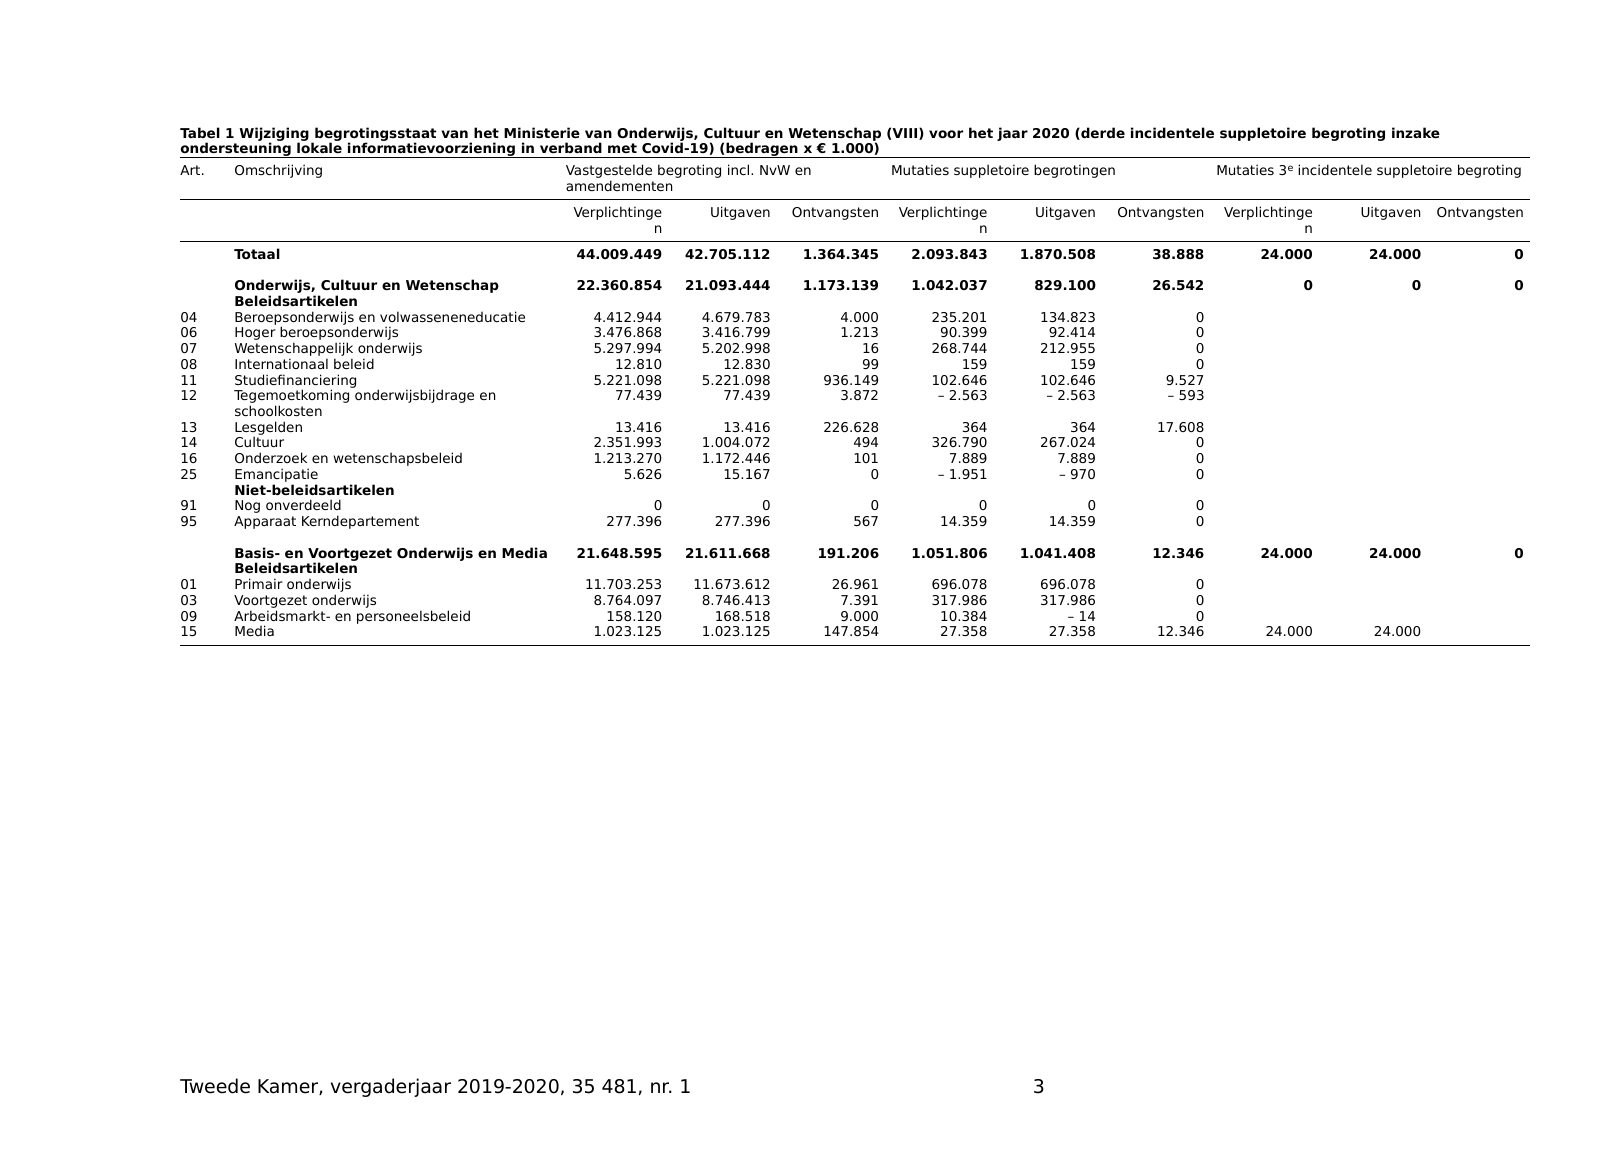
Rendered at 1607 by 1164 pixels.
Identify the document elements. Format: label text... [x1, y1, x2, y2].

table_cell Mutaties suppletoire begrotingen [885, 158, 1210, 199]
table_cell [1427, 514, 1529, 530]
table_cell Ontvangsten [1102, 200, 1210, 241]
table_cell 21.648.595 [560, 545, 668, 561]
table_cell – 970 [993, 467, 1102, 482]
table_cell 12.830 [668, 357, 776, 372]
table_cell 0 [885, 498, 993, 514]
table_cell [1319, 294, 1427, 309]
table_cell 235.201 [885, 310, 993, 325]
table_cell [180, 262, 228, 278]
table_cell 1.041.408 [993, 545, 1102, 561]
table_cell 5.202.998 [668, 341, 776, 357]
table_cell 0 [776, 498, 885, 514]
table_cell 1.870.508 [993, 242, 1102, 262]
table_cell [1319, 608, 1427, 624]
table_cell [1319, 357, 1427, 372]
table_cell 24.000 [1319, 624, 1427, 644]
table_cell 77.439 [668, 388, 776, 419]
table_cell [180, 242, 228, 262]
table_cell Beroepsonderwijs en volwasseneneducatie [228, 310, 559, 325]
table_cell – 2.563 [993, 388, 1102, 419]
table_cell [1210, 325, 1318, 341]
table_cell Verplichtingen [1210, 200, 1318, 241]
table_cell Verplichtingen [560, 200, 668, 241]
table_cell Ontvangsten [776, 200, 885, 241]
table_cell – 1.951 [885, 467, 993, 482]
table_cell 24.000 [1210, 545, 1318, 561]
table_cell 829.100 [993, 278, 1102, 294]
table_cell [776, 262, 885, 278]
table_cell [1210, 593, 1318, 608]
table_cell Omschrijving [228, 158, 559, 199]
table_cell [1319, 561, 1427, 577]
table_cell 07 [180, 341, 228, 357]
table_cell 158.120 [560, 608, 668, 624]
table_cell [776, 561, 885, 577]
table_cell 12.810 [560, 357, 668, 372]
table_cell 14.359 [885, 514, 993, 530]
table_cell 0 [1102, 608, 1210, 624]
table_cell 0 [1102, 310, 1210, 325]
table_cell [560, 262, 668, 278]
table_cell Art. [180, 158, 228, 199]
table_cell [1319, 530, 1427, 545]
table_cell 24.000 [1210, 242, 1318, 262]
table_cell [885, 294, 993, 309]
table_cell 14.359 [993, 514, 1102, 530]
table_cell 03 [180, 593, 228, 608]
table_cell 12.346 [1102, 545, 1210, 561]
table_cell [993, 262, 1102, 278]
table_cell 5.221.098 [668, 373, 776, 388]
table_cell [1427, 262, 1529, 278]
table_cell 0 [1102, 577, 1210, 593]
table_cell 95 [180, 514, 228, 530]
table_cell 09 [180, 608, 228, 624]
table_cell 12 [180, 388, 228, 419]
table_cell [1319, 341, 1427, 357]
table_cell [885, 483, 993, 498]
table_cell [1319, 451, 1427, 467]
table_cell [1319, 577, 1427, 593]
table_cell [180, 483, 228, 498]
table_cell 1.023.125 [668, 624, 776, 644]
table_cell Studiefinanciering [228, 373, 559, 388]
table_cell 21.611.668 [668, 545, 776, 561]
table_cell [776, 294, 885, 309]
table_cell [1427, 420, 1529, 435]
table_cell 9.000 [776, 608, 885, 624]
table_cell Totaal [228, 242, 559, 262]
table_cell 5.221.098 [560, 373, 668, 388]
table_cell Arbeidsmarkt- en personeelsbeleid [228, 608, 559, 624]
table_cell [1102, 483, 1210, 498]
table_cell 77.439 [560, 388, 668, 419]
table_cell Onderwijs, Cultuur en Wetenschap [228, 278, 559, 294]
table_cell – 14 [993, 608, 1102, 624]
table_cell 24.000 [1319, 242, 1427, 262]
table_cell [1427, 577, 1529, 593]
table_cell 4.000 [776, 310, 885, 325]
table_cell 277.396 [668, 514, 776, 530]
table_cell [1427, 451, 1529, 467]
table_cell [668, 530, 776, 545]
table_cell 1.172.446 [668, 451, 776, 467]
table_cell 0 [993, 498, 1102, 514]
table_cell [180, 530, 228, 545]
table_cell 0 [1319, 278, 1427, 294]
table_cell 12.346 [1102, 624, 1210, 644]
table_cell [1427, 341, 1529, 357]
table_cell 364 [993, 420, 1102, 435]
table_cell [228, 530, 559, 545]
table_cell Niet-beleidsartikelen [228, 483, 559, 498]
table_cell [993, 294, 1102, 309]
table_cell 267.024 [993, 435, 1102, 451]
table_cell 21.093.444 [668, 278, 776, 294]
table_cell 04 [180, 310, 228, 325]
table_cell 13 [180, 420, 228, 435]
table_cell 9.527 [1102, 373, 1210, 388]
table_cell Wetenschappelijk onderwijs [228, 341, 559, 357]
table_cell [993, 483, 1102, 498]
table_cell 0 [1102, 341, 1210, 357]
table_cell [668, 262, 776, 278]
table_cell Cultuur [228, 435, 559, 451]
table_cell 08 [180, 357, 228, 372]
table_cell [885, 530, 993, 545]
table_cell 494 [776, 435, 885, 451]
table_cell 7.391 [776, 593, 885, 608]
table_cell [1427, 467, 1529, 482]
table_cell Media [228, 624, 559, 644]
table_cell 102.646 [885, 373, 993, 388]
table_cell Nog onverdeeld [228, 498, 559, 514]
table_cell [1210, 530, 1318, 545]
table_cell 326.790 [885, 435, 993, 451]
table_cell Primair onderwijs [228, 577, 559, 593]
table_cell [668, 561, 776, 577]
table_cell Emancipatie [228, 467, 559, 482]
table_cell 15 [180, 624, 228, 644]
table_cell [885, 561, 993, 577]
table_cell [1210, 514, 1318, 530]
table_cell [1102, 294, 1210, 309]
table_cell [993, 530, 1102, 545]
table_cell 7.889 [993, 451, 1102, 467]
table_cell Internationaal beleid [228, 357, 559, 372]
table_cell [776, 483, 885, 498]
table_cell [993, 561, 1102, 577]
table_cell 147.854 [776, 624, 885, 644]
table_cell 24.000 [1210, 624, 1318, 644]
table_cell 44.009.449 [560, 242, 668, 262]
table_cell [1319, 420, 1427, 435]
table_cell Apparaat Kerndepartement [228, 514, 559, 530]
table_cell [1427, 593, 1529, 608]
table_cell Tegemoetkoming onderwijsbijdrage en schoolkosten [228, 388, 559, 419]
table_cell Verplichtingen [885, 200, 993, 241]
table_cell 226.628 [776, 420, 885, 435]
table_cell [1319, 262, 1427, 278]
table_cell 1.004.072 [668, 435, 776, 451]
table_cell 26.542 [1102, 278, 1210, 294]
table_cell 1.042.037 [885, 278, 993, 294]
table_cell [560, 483, 668, 498]
table_cell [1102, 530, 1210, 545]
table_cell 27.358 [993, 624, 1102, 644]
table_cell [1319, 310, 1427, 325]
table_cell Uitgaven [1319, 200, 1427, 241]
table_cell 16 [180, 451, 228, 467]
table_cell 24.000 [1319, 545, 1427, 561]
table_cell [1210, 294, 1318, 309]
table_cell 3.872 [776, 388, 885, 419]
table_cell 8.746.413 [668, 593, 776, 608]
table_cell [1319, 467, 1427, 482]
table_cell 91 [180, 498, 228, 514]
table_cell Beleidsartikelen [228, 294, 559, 309]
table_cell Mutaties 3e incidentele suppletoire begroting [1210, 158, 1529, 199]
table_cell 22.360.854 [560, 278, 668, 294]
table_cell 13.416 [560, 420, 668, 435]
table_cell [1210, 341, 1318, 357]
table_cell [1102, 262, 1210, 278]
table_cell [1210, 388, 1318, 419]
table_cell 0 [1102, 514, 1210, 530]
table_cell [1427, 294, 1529, 309]
table_cell 06 [180, 325, 228, 341]
table_cell 0 [1102, 498, 1210, 514]
table_cell [1427, 624, 1529, 644]
table_cell 0 [776, 467, 885, 482]
table_cell [1427, 373, 1529, 388]
table_cell 2.351.993 [560, 435, 668, 451]
table_cell [1319, 514, 1427, 530]
table_cell [885, 262, 993, 278]
table_cell [1427, 435, 1529, 451]
table_cell [228, 200, 559, 241]
table_cell 01 [180, 577, 228, 593]
table_cell 90.399 [885, 325, 993, 341]
table_cell [1210, 420, 1318, 435]
table_cell [560, 530, 668, 545]
table_cell [180, 545, 228, 561]
table_cell [1210, 608, 1318, 624]
table_cell 134.823 [993, 310, 1102, 325]
table_cell 7.889 [885, 451, 993, 467]
table_cell 567 [776, 514, 885, 530]
table_cell 5.626 [560, 467, 668, 482]
table_cell 191.206 [776, 545, 885, 561]
table_cell [1319, 325, 1427, 341]
table_cell 10.384 [885, 608, 993, 624]
table_cell [1427, 498, 1529, 514]
table_cell [1210, 498, 1318, 514]
table_cell 38.888 [1102, 242, 1210, 262]
table_cell [668, 483, 776, 498]
table_cell 1.051.806 [885, 545, 993, 561]
table_header Tabel 1 Wijziging begrotingsstaat van het Ministerie van Onderwijs, Cultuur en Wetenschap (VIII) voor het jaar 2020 (derde incidentele suppletoire begroting inzake ondersteuning lokale informatievoorziening in verband met Covid-19) (bedragen x € 1.000) [180, 126, 1529, 157]
table_cell [1210, 373, 1318, 388]
table_cell [1319, 435, 1427, 451]
table_cell [1427, 561, 1529, 577]
table_cell 0 [1427, 278, 1529, 294]
table_cell 268.744 [885, 341, 993, 357]
table_cell 317.986 [885, 593, 993, 608]
table_cell 1.364.345 [776, 242, 885, 262]
table_cell 3.476.868 [560, 325, 668, 341]
table_cell 42.705.112 [668, 242, 776, 262]
table_cell Onderzoek en wetenschapsbeleid [228, 451, 559, 467]
table_cell [1427, 310, 1529, 325]
table_cell 27.358 [885, 624, 993, 644]
table_cell [1427, 388, 1529, 419]
table_cell [1210, 467, 1318, 482]
table_cell 15.167 [668, 467, 776, 482]
table_cell 277.396 [560, 514, 668, 530]
table_cell 0 [1210, 278, 1318, 294]
table_cell 25 [180, 467, 228, 482]
table_cell [1319, 373, 1427, 388]
table_cell [1210, 577, 1318, 593]
table_cell [1210, 451, 1318, 467]
table_cell Voortgezet onderwijs [228, 593, 559, 608]
table_cell 159 [885, 357, 993, 372]
table_cell 4.412.944 [560, 310, 668, 325]
table_cell 11 [180, 373, 228, 388]
table_cell [668, 294, 776, 309]
table_cell [1102, 561, 1210, 577]
table_cell 159 [993, 357, 1102, 372]
table_cell [1210, 435, 1318, 451]
table_cell 1.173.139 [776, 278, 885, 294]
table_cell 936.149 [776, 373, 885, 388]
table_cell 16 [776, 341, 885, 357]
table_cell [1210, 561, 1318, 577]
table_cell 0 [1102, 467, 1210, 482]
table_cell 0 [1102, 451, 1210, 467]
table_cell [1319, 498, 1427, 514]
table_cell 0 [668, 498, 776, 514]
table_cell [560, 294, 668, 309]
table_cell 1.213 [776, 325, 885, 341]
table_cell 0 [1102, 593, 1210, 608]
table_cell Hoger beroepsonderwijs [228, 325, 559, 341]
table_cell 3.416.799 [668, 325, 776, 341]
table_cell 696.078 [993, 577, 1102, 593]
table_cell 1.213.270 [560, 451, 668, 467]
table_cell 0 [1102, 325, 1210, 341]
table_cell [180, 278, 228, 294]
table_cell [1210, 357, 1318, 372]
table_cell [180, 561, 228, 577]
table_cell 696.078 [885, 577, 993, 593]
table_cell [180, 200, 228, 241]
table_cell [560, 561, 668, 577]
table_cell [1210, 262, 1318, 278]
table_cell [228, 262, 559, 278]
table_cell 5.297.994 [560, 341, 668, 357]
table_cell 11.703.253 [560, 577, 668, 593]
table_cell 0 [560, 498, 668, 514]
table_cell Uitgaven [668, 200, 776, 241]
table_cell – 593 [1102, 388, 1210, 419]
table_cell 92.414 [993, 325, 1102, 341]
table_cell 8.764.097 [560, 593, 668, 608]
table_cell 317.986 [993, 593, 1102, 608]
table_cell [1427, 608, 1529, 624]
table_cell Ontvangsten [1427, 200, 1529, 241]
table_cell Uitgaven [993, 200, 1102, 241]
table_cell 102.646 [993, 373, 1102, 388]
table_cell [1427, 357, 1529, 372]
table_cell [1427, 483, 1529, 498]
table_cell 14 [180, 435, 228, 451]
table_cell Lesgelden [228, 420, 559, 435]
table_cell Vastgestelde begroting incl. NvW en amendementen [560, 158, 885, 199]
table_cell [180, 294, 228, 309]
table_cell [1210, 483, 1318, 498]
table_cell 13.416 [668, 420, 776, 435]
table_cell 4.679.783 [668, 310, 776, 325]
table_cell 212.955 [993, 341, 1102, 357]
table_cell 101 [776, 451, 885, 467]
table_cell [1427, 530, 1529, 545]
table_cell 364 [885, 420, 993, 435]
table_cell 11.673.612 [668, 577, 776, 593]
table_cell 0 [1102, 435, 1210, 451]
table_cell 1.023.125 [560, 624, 668, 644]
table_cell Beleidsartikelen [228, 561, 559, 577]
table_cell – 2.563 [885, 388, 993, 419]
table_cell 0 [1102, 357, 1210, 372]
table_cell 99 [776, 357, 885, 372]
table_cell 0 [1427, 545, 1529, 561]
table_cell [1427, 325, 1529, 341]
table_cell 26.961 [776, 577, 885, 593]
table_cell 168.518 [668, 608, 776, 624]
table_cell [776, 530, 885, 545]
table_cell 0 [1427, 242, 1529, 262]
table_cell 17.608 [1102, 420, 1210, 435]
table_cell [1319, 483, 1427, 498]
table_cell [1319, 388, 1427, 419]
table_cell 2.093.843 [885, 242, 993, 262]
table_cell Basis- en Voortgezet Onderwijs en Media [228, 545, 559, 561]
table_cell [1210, 310, 1318, 325]
table_cell [1319, 593, 1427, 608]
